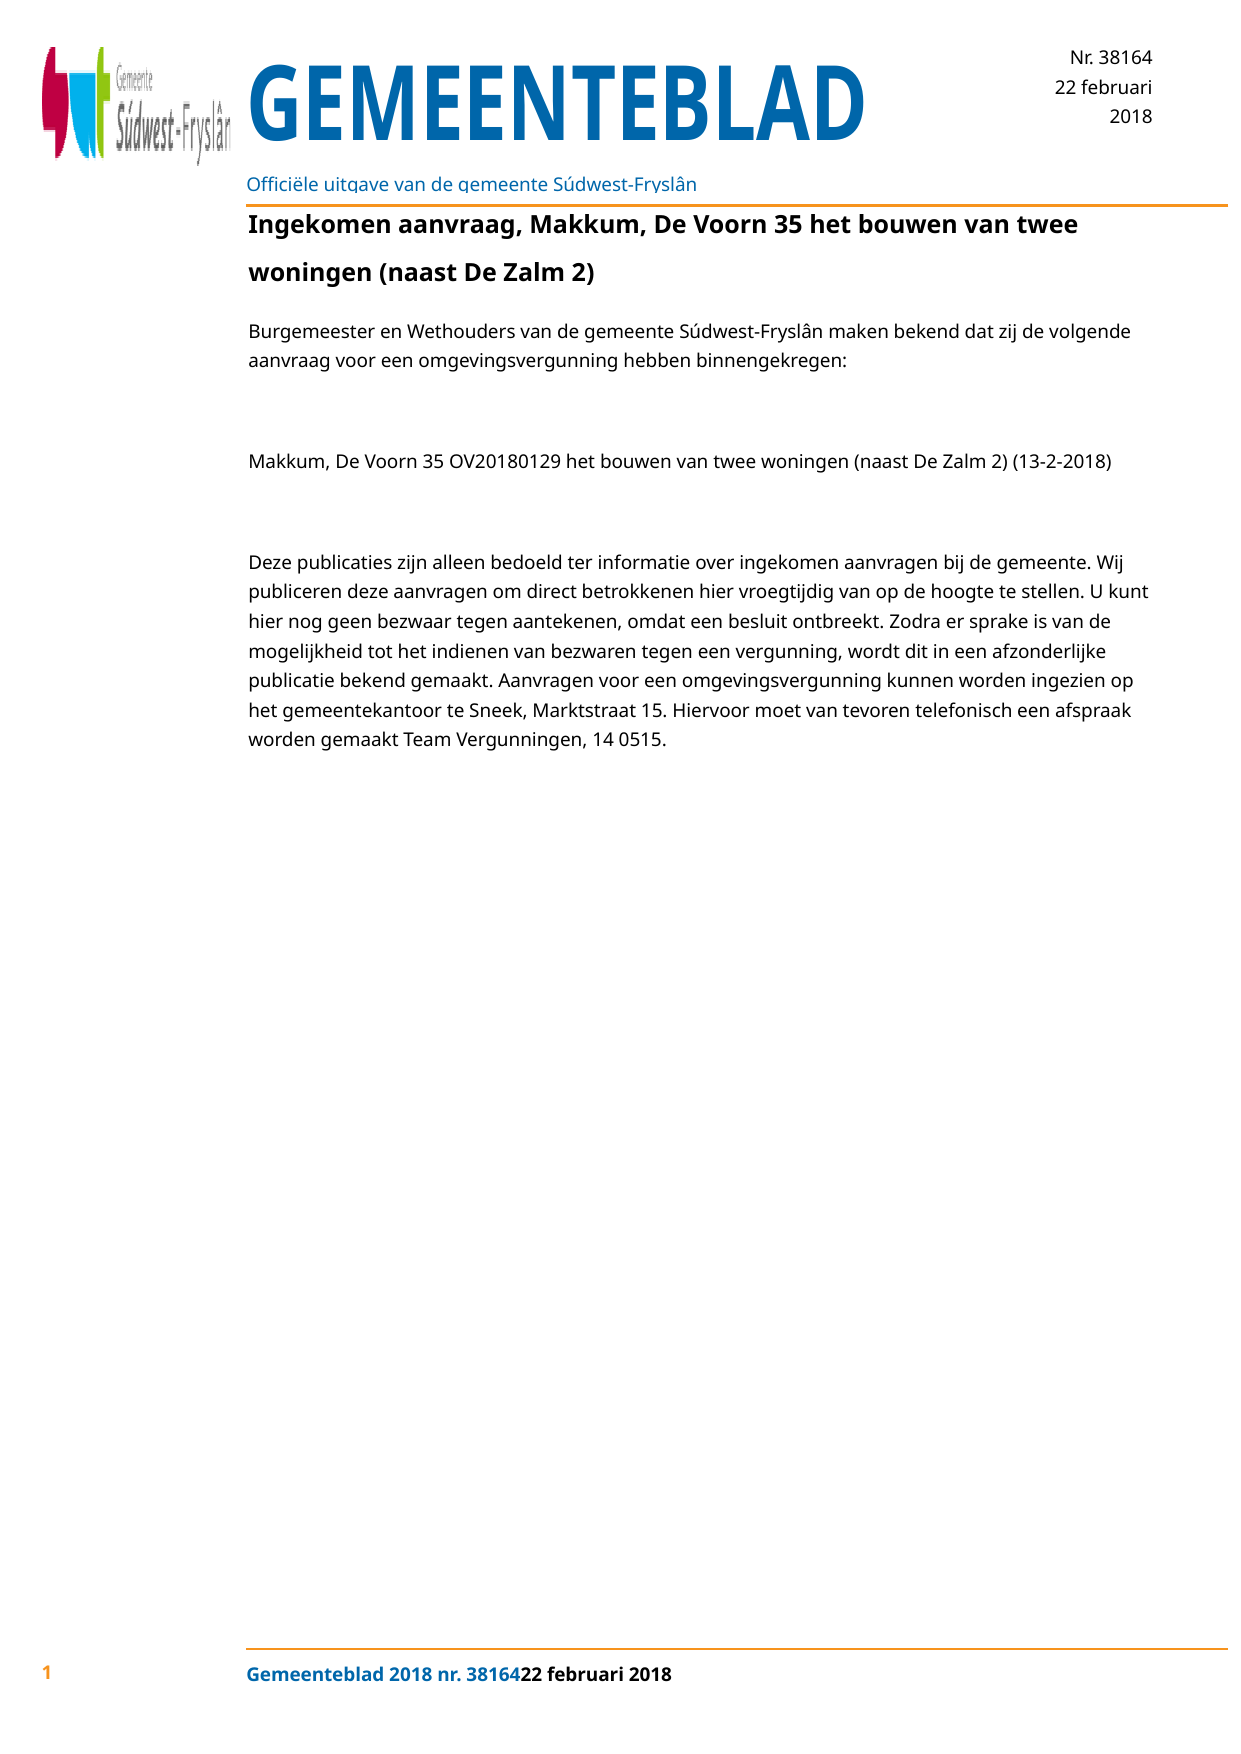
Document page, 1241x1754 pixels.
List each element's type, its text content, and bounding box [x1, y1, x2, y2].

text Burgemeester en Wethouders van de gemeente Súdwest-Fryslân maken bekend dat zij de volgende aanvraag voor een omgevingsvergunning hebben binnengekregen: [248, 318, 1152, 373]
text Makkum, De Voorn 35 OV20180129 het bouwen van twee woningen (naast De Zalm 2) (13-2-2018) [248, 448, 1152, 474]
picture [41, 47, 231, 172]
text Deze publicaties zijn alleen bedoeld ter informatie over ingekomen aanvragen bij de gemeente. Wij publiceren deze aanvragen om direct betrokkenen hier vroegtijdig van op de hoogte te stellen. U kunt hier nog geen bezwaar tegen aantekenen, omdat een besluit ontbreekt. Zodra er sprake is van de mogelijkheid tot het indienen van bezwaren tegen een vergunning, wordt dit in een afzonderlijke publicatie bekend gemaakt. Aanvragen voor een omgevingsvergunning kunnen worden ingezien op het gemeentekantoor te Sneek, Marktstraat 15. Hiervoor moet van tevoren telefonisch een afspraak worden gemaakt Team Vergunningen, 14 0515. [248, 549, 1152, 752]
text Ingekomen aanvraag, Makkum, De Voorn 35 het bouwen van twee woningen (naast De Zalm 2) [248, 207, 1152, 288]
